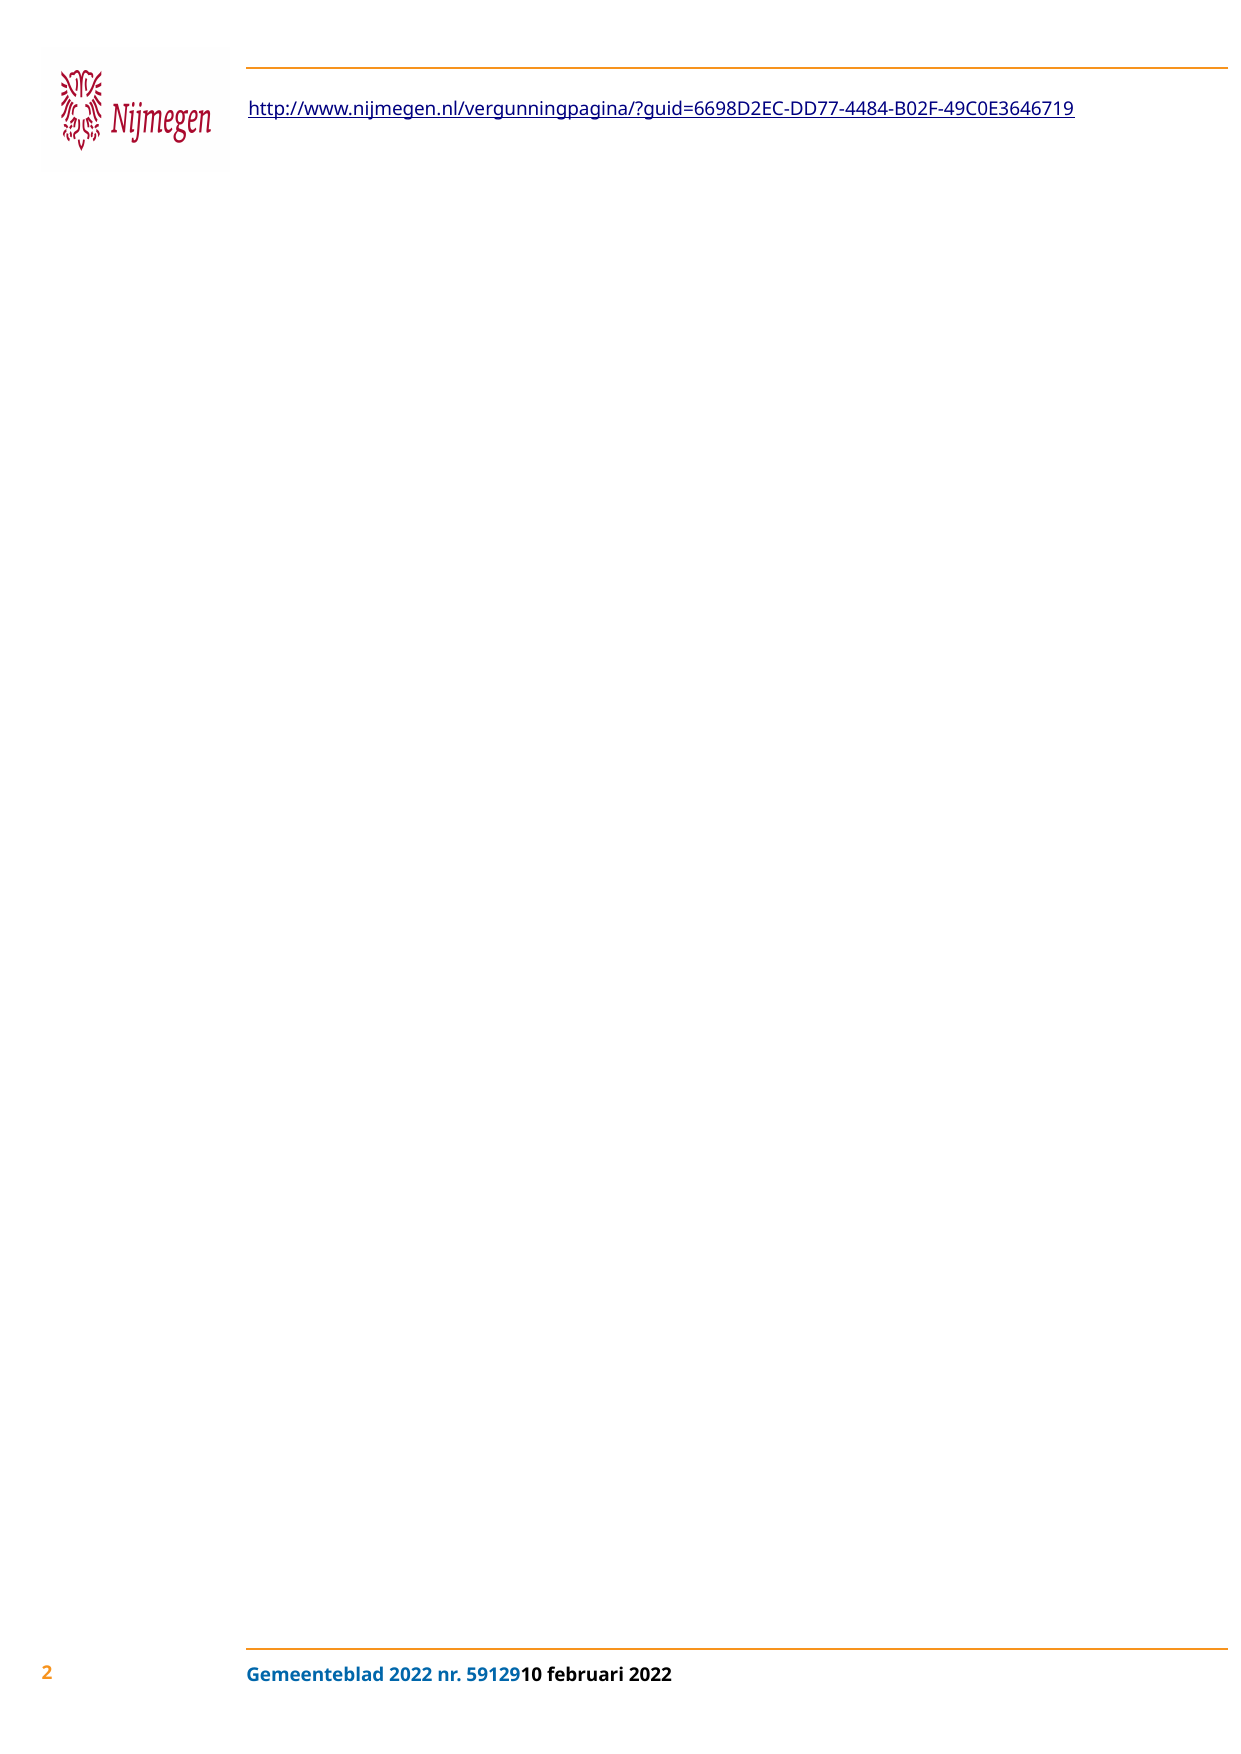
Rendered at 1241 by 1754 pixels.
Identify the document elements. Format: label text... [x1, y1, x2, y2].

text http://www.nijmegen.nl/vergunningpagina/?guid=6698D2EC-DD77-4484-B02F-49C0E3646719 [248, 95, 1152, 121]
picture [41, 47, 231, 172]
